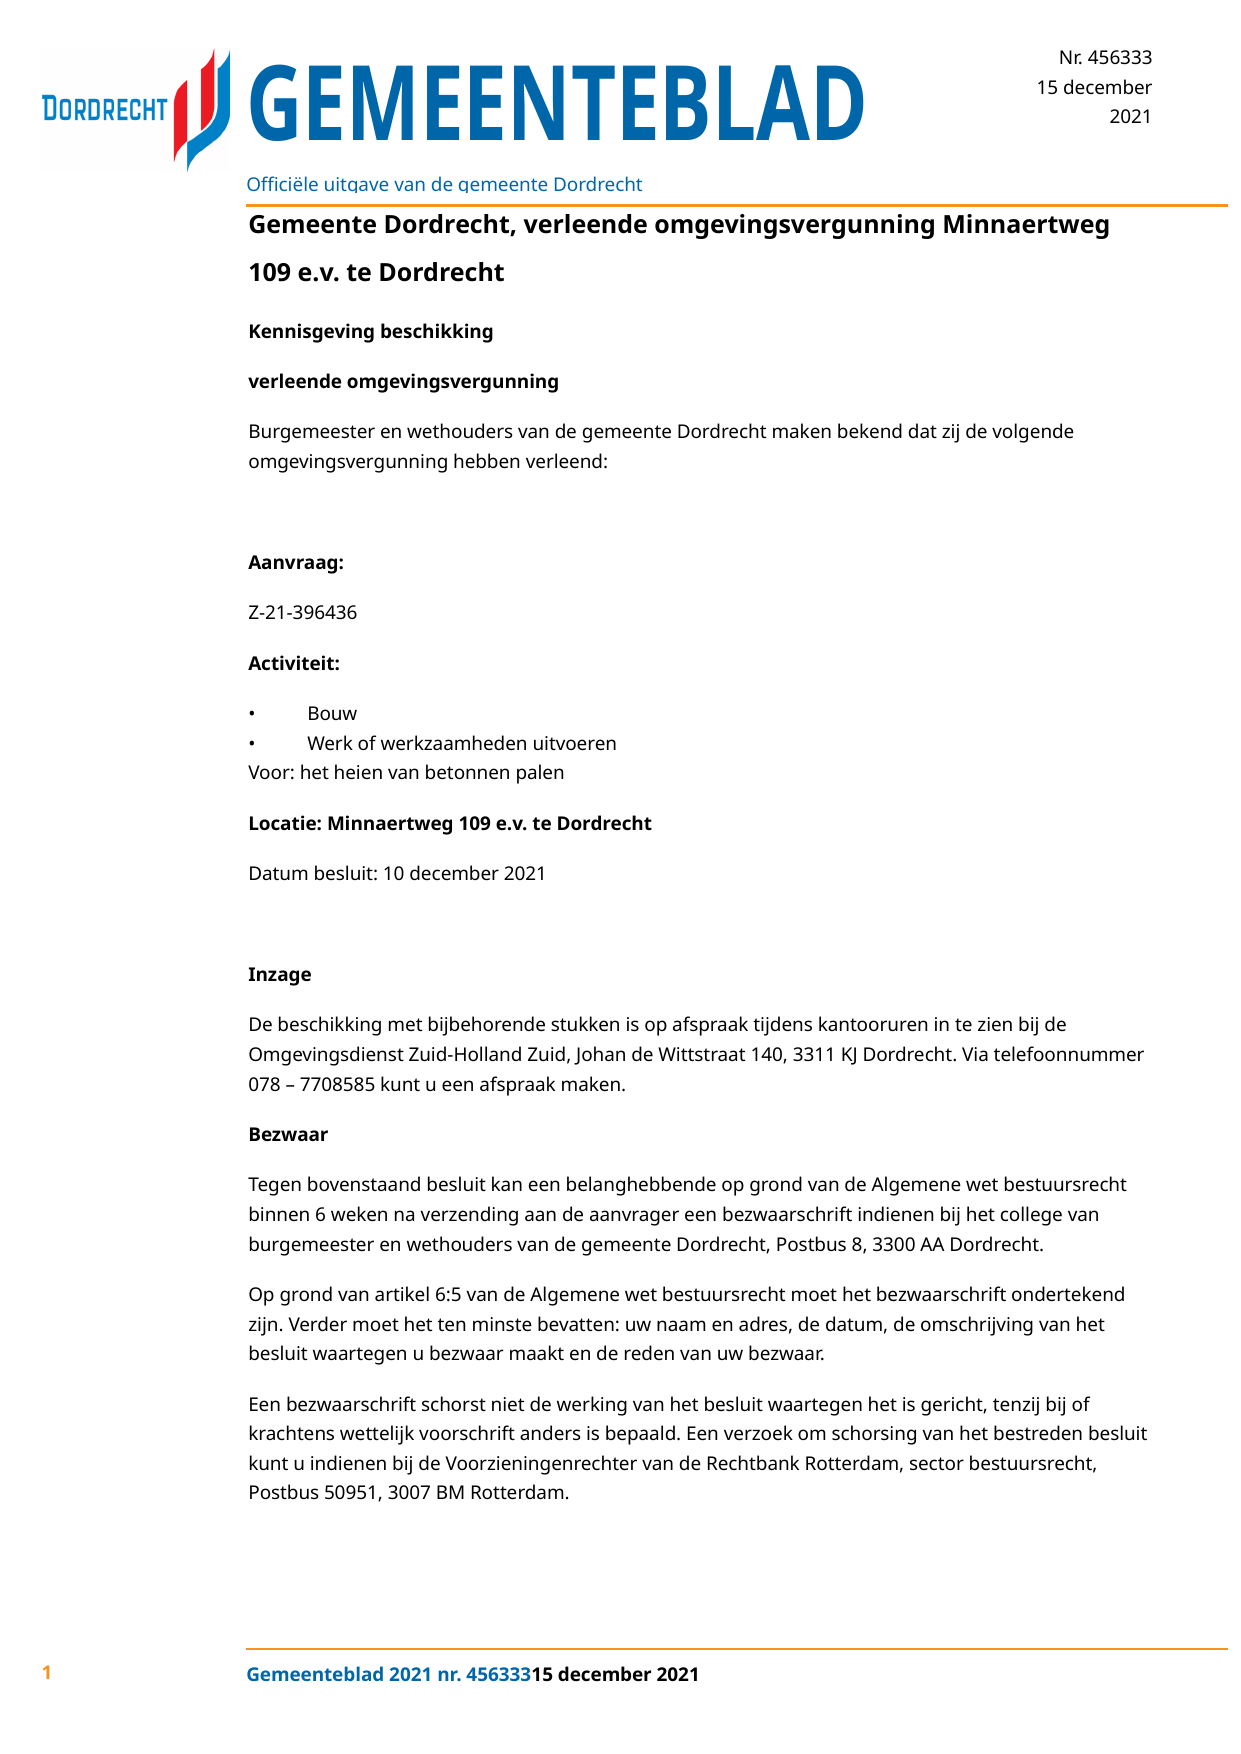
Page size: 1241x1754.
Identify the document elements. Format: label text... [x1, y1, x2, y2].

list Bouw [248, 700, 1152, 726]
text Aanvraag: [248, 549, 1152, 575]
text De beschikking met bijbehorende stukken is op afspraak tijdens kantooruren in te zien bij de Omgevingsdienst Zuid-Holland Zuid, Johan de Wittstraat 140, 3311 KJ Dordrecht. Via telefoonnummer 078 – 7708585 kunt u een afspraak maken. [248, 1012, 1152, 1097]
text Gemeente Dordrecht, verleende omgevingsvergunning Minnaertweg 109 e.v. te Dordrecht [248, 207, 1152, 288]
text Kennisgeving beschikking [248, 318, 1152, 344]
text Voor: het heien van betonnen palen [248, 759, 1152, 785]
picture [41, 47, 231, 172]
text Burgemeester en wethouders van de gemeente Dordrecht maken bekend dat zij de volgende omgevingsvergunning hebben verleend: [248, 419, 1152, 474]
text Een bezwaarschrift schorst niet de werking van het besluit waartegen het is gericht, tenzij bij of krachtens wettelijk voorschrift anders is bepaald. Een verzoek om schorsing van het bestreden besluit kunt u indienen bij de Voorzieningenrechter van de Rechtbank Rotterdam, sector bestuursrecht, Postbus 50951, 3007 BM Rotterdam. [248, 1391, 1152, 1505]
text Locatie: Minnaertweg 109 e.v. te Dordrecht [248, 810, 1152, 836]
text verleende omgevingsvergunning [248, 368, 1152, 394]
text Z-21-396436 [248, 599, 1152, 625]
text Activiteit: [248, 650, 1152, 676]
text Tegen bovenstaand besluit kan een belanghebbende op grond van de Algemene wet bestuursrecht binnen 6 weken na verzending aan de aanvrager een bezwaarschrift indienen bij het college van burgemeester en wethouders van de gemeente Dordrecht, Postbus 8, 3300 AA Dordrecht. [248, 1172, 1152, 1257]
text Inzage [248, 961, 1152, 987]
text Op grond van artikel 6:5 van de Algemene wet bestuursrecht moet het bezwaarschrift ondertekend zijn. Verder moet het ten minste bevatten: uw naam en adres, de datum, de omschrijving van het besluit waartegen u bezwaar maakt en de reden van uw bezwaar. [248, 1281, 1152, 1366]
list Werk of werkzaamheden uitvoeren [248, 730, 1152, 756]
text Datum besluit: 10 december 2021 [248, 860, 1152, 886]
text Bezwaar [248, 1121, 1152, 1147]
